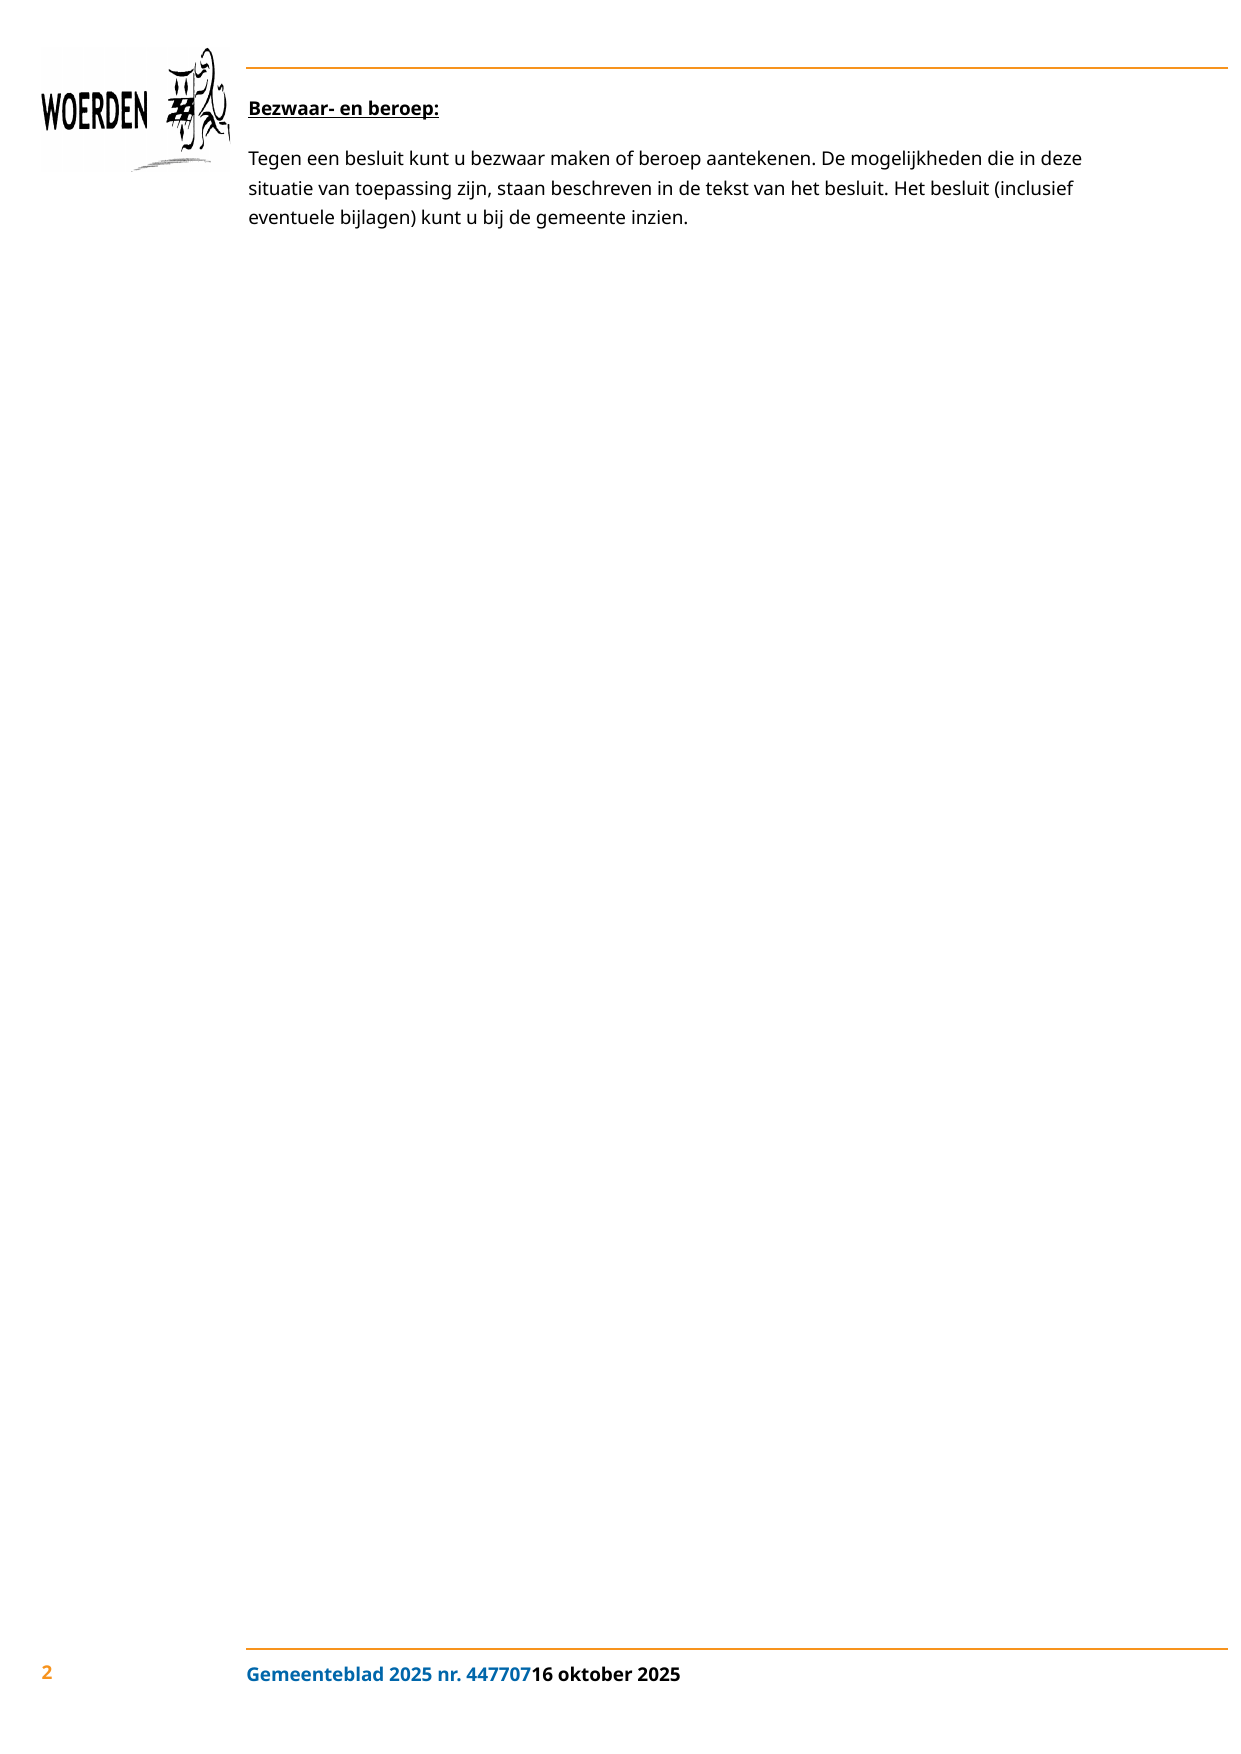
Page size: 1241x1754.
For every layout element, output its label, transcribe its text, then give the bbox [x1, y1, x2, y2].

text Bezwaar- en beroep: [248, 95, 1152, 121]
text Tegen een besluit kunt u bezwaar maken of beroep aantekenen. De mogelijkheden die in deze situatie van toepassing zijn, staan beschreven in de tekst van het besluit. Het besluit (inclusief eventuele bijlagen) kunt u bij de gemeente inzien. [248, 145, 1152, 230]
picture [41, 47, 231, 172]
